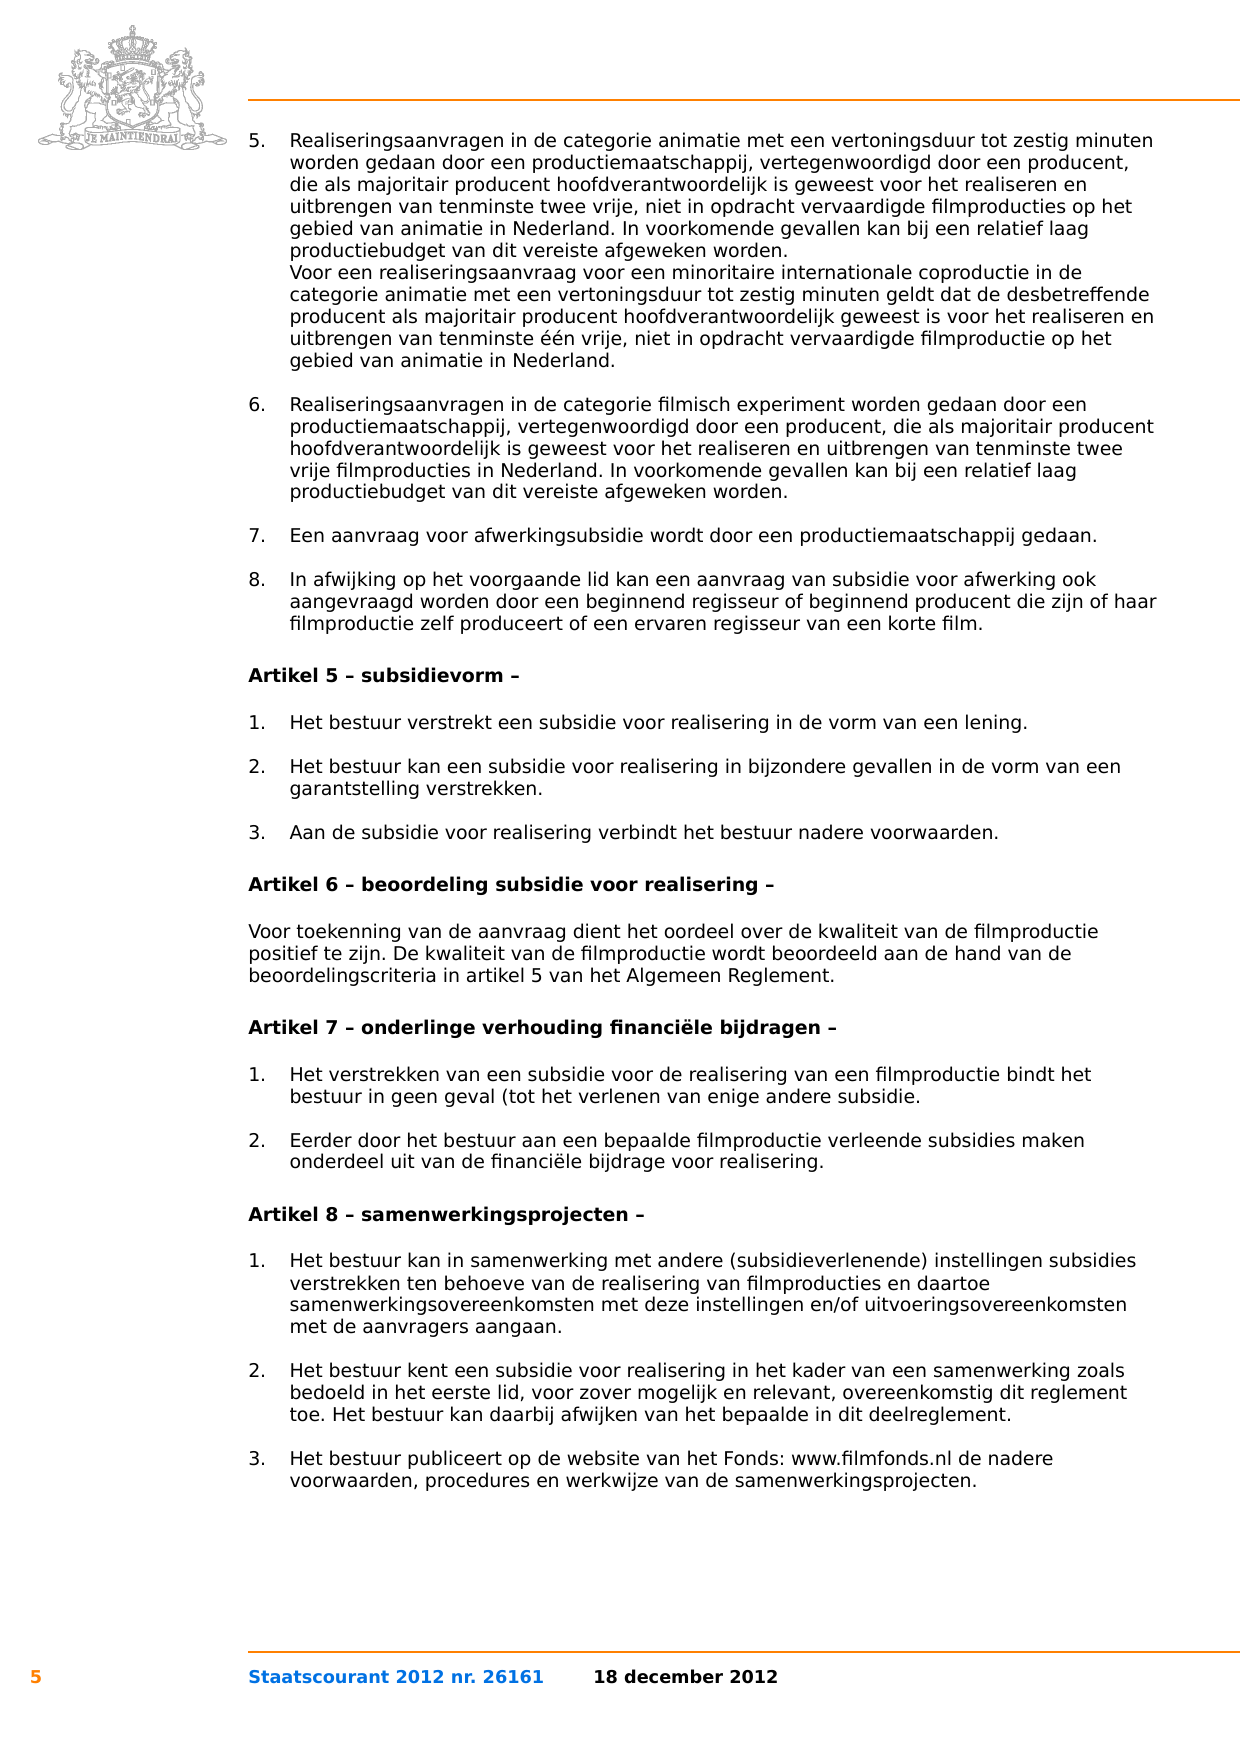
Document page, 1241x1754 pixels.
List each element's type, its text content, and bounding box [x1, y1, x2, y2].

subtitle Artikel 6 – beoordeling subsidie voor realisering – [248, 874, 1163, 896]
subtitle Artikel 8 – samenwerkingsprojecten – [248, 1203, 1163, 1225]
subtitle Artikel 7 – onderlinge verhouding financiële bijdragen – [248, 1017, 1163, 1039]
text 3. Aan de subsidie voor realisering verbindt het bestuur nadere voorwaarden. [248, 822, 1163, 844]
subtitle Artikel 5 – subsidievorm – [248, 665, 1163, 687]
text 2. Eerder door het bestuur aan een bepaalde filmproductie verleende subsidies maken onderdeel uit van de financiële bijdrage voor realisering. [248, 1129, 1163, 1173]
text 7. Een aanvraag voor afwerkingsubsidie wordt door een productiemaatschappij gedaan. [248, 525, 1163, 547]
text 1. Het bestuur verstrekt een subsidie voor realisering in de vorm van een lening. [248, 712, 1163, 734]
text 5. Realiseringsaanvragen in de categorie animatie met een vertoningsduur tot zestig minuten worden gedaan door een productiemaatschappij, vertegenwoordigd door een producent, die als majoritair producent hoofdverantwoordelijk is geweest voor het realiseren en uitbrengen van tenminste twee vrije, niet in opdracht vervaardigde filmproducties op het gebied van animatie in Nederland. In voorkomende gevallen kan bij een relatief laag productiebudget van dit vereiste afgeweken worden. [248, 130, 1163, 262]
text Voor toekenning van de aanvraag dient het oordeel over de kwaliteit van de filmproductie positief te zijn. De kwaliteit van de filmproductie wordt beoordeeld aan de hand van de beoordelingscriteria in artikel 5 van het Algemeen Reglement. [248, 921, 1163, 987]
text 6. Realiseringsaanvragen in de categorie filmisch experiment worden gedaan door een productiemaatschappij, vertegenwoordigd door een producent, die als majoritair producent hoofdverantwoordelijk is geweest voor het realiseren en uitbrengen van tenminste twee vrije filmproducties in Nederland. In voorkomende gevallen kan bij een relatief laag productiebudget van dit vereiste afgeweken worden. [248, 393, 1163, 503]
text 1. Het bestuur kan in samenwerking met andere (subsidieverlenende) instellingen subsidies verstrekken ten behoeve van de realisering van filmproducties en daartoe samenwerkingsovereenkomsten met deze instellingen en/of uitvoeringsovereenkomsten met de aanvragers aangaan. [248, 1250, 1163, 1338]
picture [38, 25, 227, 150]
text 8. In afwijking op het voorgaande lid kan een aanvraag van subsidie voor afwerking ook aangevraagd worden door een beginnend regisseur of beginnend producent die zijn of haar filmproductie zelf produceert of een ervaren regisseur van een korte film. [248, 569, 1163, 635]
text 2. Het bestuur kent een subsidie voor realisering in het kader van een samenwerking zoals bedoeld in het eerste lid, voor zover mogelijk en relevant, overeenkomstig dit reglement toe. Het bestuur kan daarbij afwijken van het bepaalde in dit deelreglement. [248, 1360, 1163, 1426]
text 1. Het verstrekken van een subsidie voor de realisering van een filmproductie bindt het bestuur in geen geval (tot het verlenen van enige andere subsidie. [248, 1064, 1163, 1108]
text Voor een realiseringsaanvraag voor een minoritaire internationale coproductie in de categorie animatie met een vertoningsduur tot zestig minuten geldt dat de desbetreffende producent als majoritair producent hoofdverantwoordelijk geweest is voor het realiseren en uitbrengen van tenminste één vrije, niet in opdracht vervaardigde filmproductie op het gebied van animatie in Nederland. [289, 262, 1163, 372]
text 2. Het bestuur kan een subsidie voor realisering in bijzondere gevallen in de vorm van een garantstelling verstrekken. [248, 756, 1163, 800]
text 3. Het bestuur publiceert op de website van het Fonds: www.filmfonds.nl de nadere voorwaarden, procedures en werkwijze van de samenwerkingsprojecten. [248, 1448, 1163, 1492]
